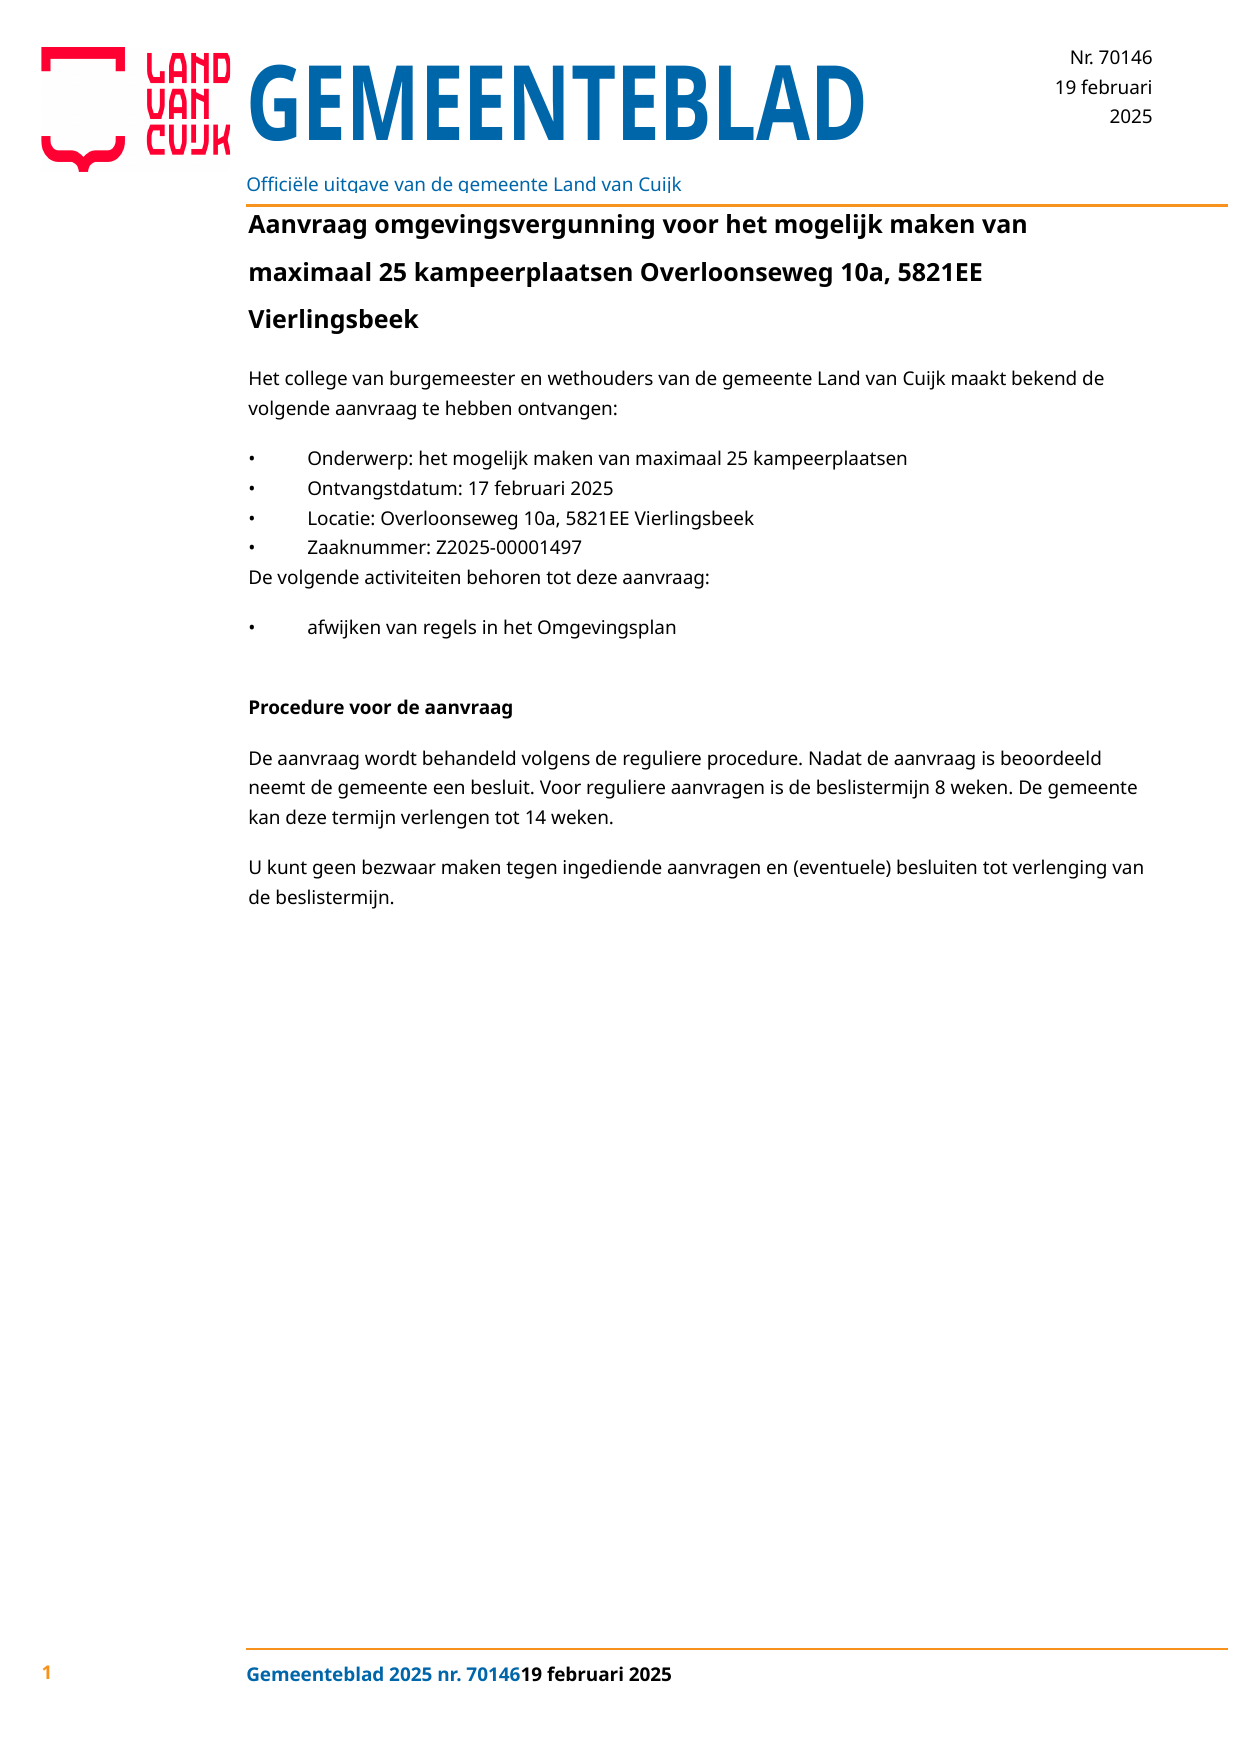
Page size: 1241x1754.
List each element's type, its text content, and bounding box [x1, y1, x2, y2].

text De aanvraag wordt behandeld volgens de reguliere procedure. Nadat de aanvraag is beoordeeld neemt de gemeente een besluit. Voor reguliere aanvragen is de beslistermijn 8 weken. De gemeente kan deze termijn verlengen tot 14 weken. [248, 745, 1152, 829]
list afwijken van regels in het Omgevingsplan [248, 614, 1152, 640]
list Onderwerp: het mogelijk maken van maximaal 25 kampeerplaatsen [248, 446, 1152, 471]
list Zaaknummer: Z2025-00001497 [248, 534, 1152, 560]
list Locatie: Overloonseweg 10a, 5821EE Vierlingsbeek [248, 505, 1152, 530]
text U kunt geen bezwaar maken tegen ingediende aanvragen en (eventuele) besluiten tot verlenging van de beslistermijn. [248, 854, 1152, 909]
picture [41, 47, 231, 172]
text De volgende activiteiten behoren tot deze aanvraag: [248, 564, 1152, 589]
text Aanvraag omgevingsvergunning voor het mogelijk maken van maximaal 25 kampeerplaatsen Overloonseweg 10a, 5821EE Vierlingsbeek [248, 207, 1152, 336]
text Procedure voor de aanvraag [248, 694, 1152, 720]
list Ontvangstdatum: 17 februari 2025 [248, 475, 1152, 501]
text Het college van burgemeester en wethouders van de gemeente Land van Cuijk maakt bekend de volgende aanvraag te hebben ontvangen: [248, 366, 1152, 421]
